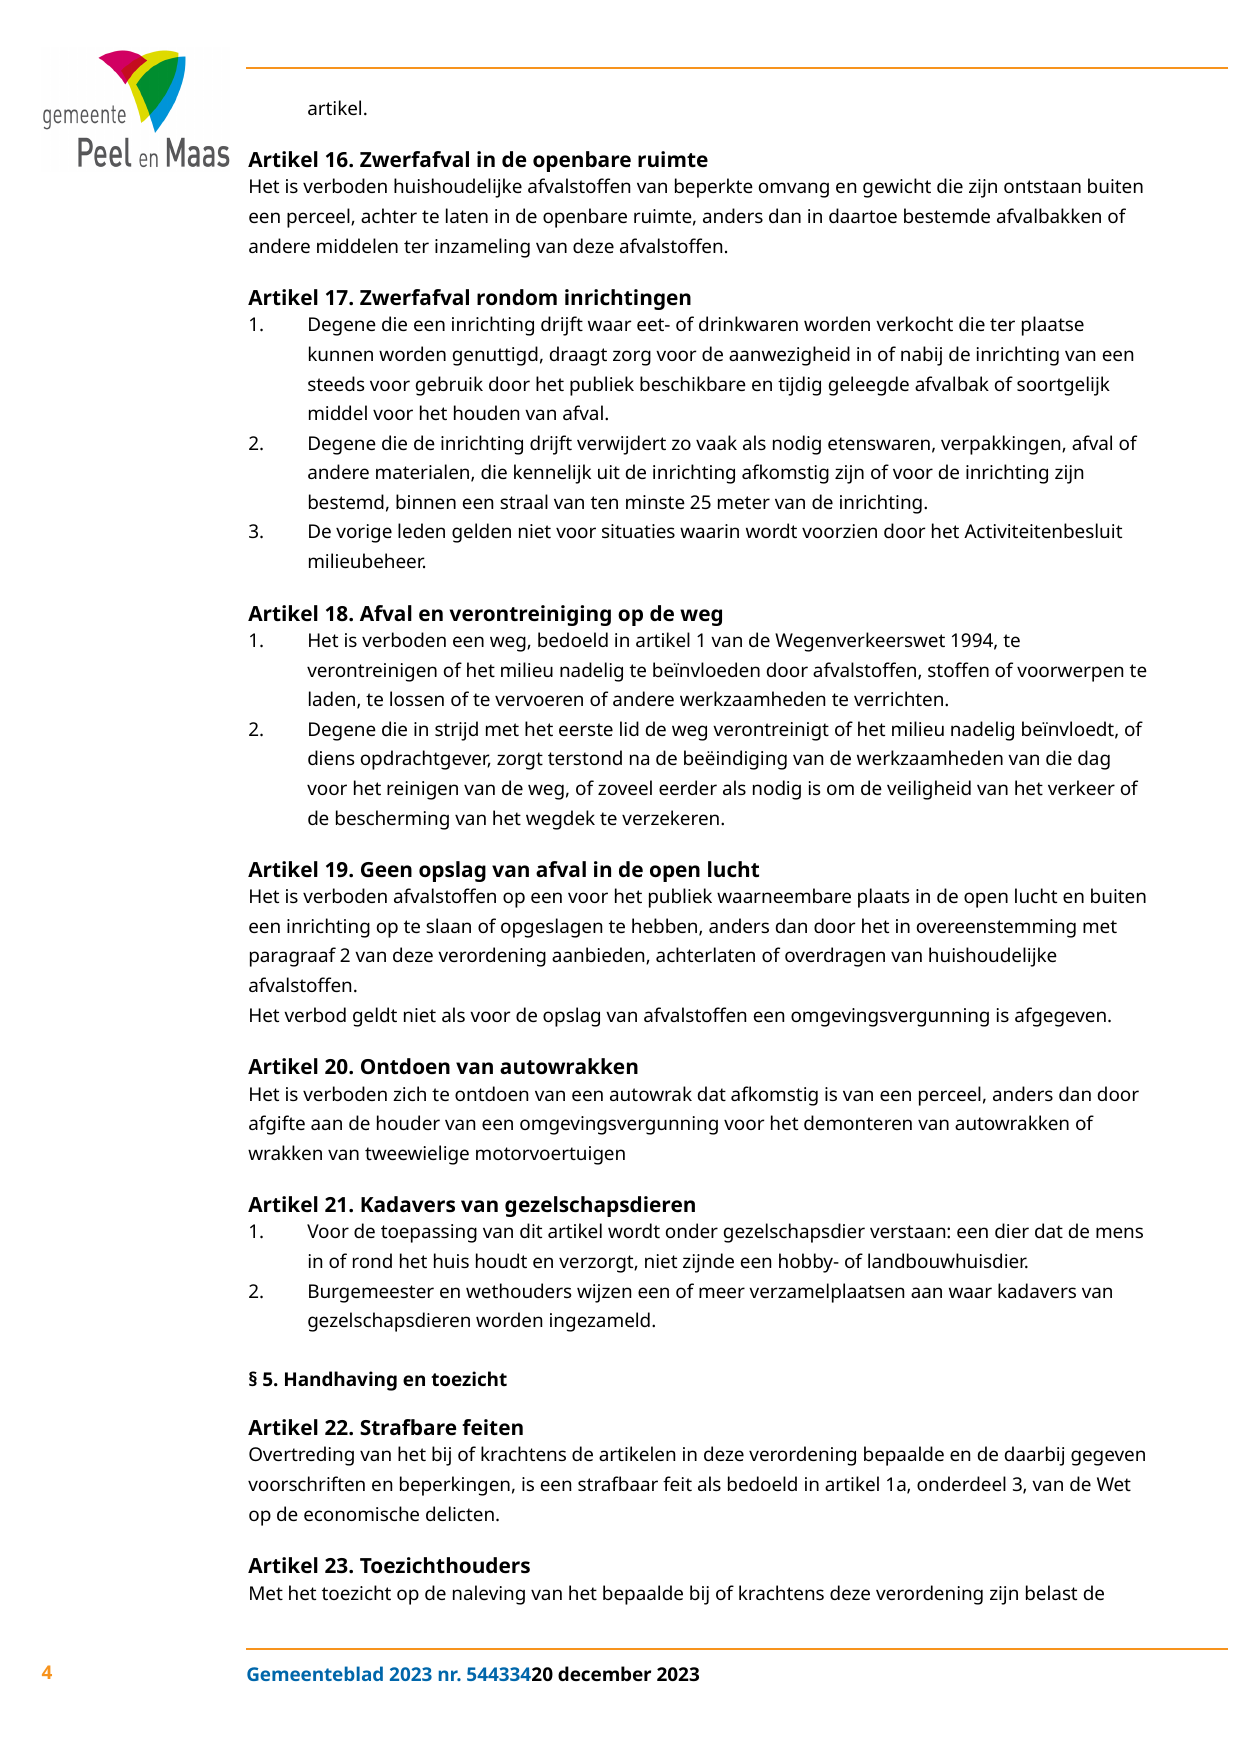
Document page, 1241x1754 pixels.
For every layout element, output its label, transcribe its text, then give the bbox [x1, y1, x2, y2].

text Artikel 18. Afval en verontreiniging op de weg [248, 599, 1152, 627]
text Artikel 20. Ontdoen van autowrakken [248, 1052, 1152, 1081]
text Met het toezicht op de naleving van het bepaalde bij of krachtens deze verordening zijn belast de [248, 1580, 1152, 1605]
text Artikel 19. Geen opslag van afval in de open lucht [248, 855, 1152, 883]
list Voor de toepassing van dit artikel wordt onder gezelschapsdier verstaan: een dier dat de mens in of rond het huis houdt en verzorgt, niet zijnde een hobby- of landbouwhuisdier. [248, 1219, 1152, 1274]
list De vorige leden gelden niet voor situaties waarin wordt voorzien door het Activiteitenbesluit milieubeheer. [248, 519, 1152, 574]
text Het is verboden huishoudelijke afvalstoffen van beperkte omvang en gewicht die zijn ontstaan buiten een perceel, achter te laten in de openbare ruimte, anders dan in daartoe bestemde afvalbakken of andere middelen ter inzameling van deze afvalstoffen. [248, 174, 1152, 258]
list Het is verboden een weg, bedoeld in artikel 1 van de Wegenverkeerswet 1994, te verontreinigen of het milieu nadelig te beïnvloeden door afvalstoffen, stoffen of voorwerpen te laden, te lossen of te vervoeren of andere werkzaamheden te verrichten. [248, 627, 1152, 712]
text Artikel 22. Strafbare feiten [248, 1413, 1152, 1442]
list Degene die in strijd met het eerste lid de weg verontreinigt of het milieu nadelig beïnvloedt, of diens opdrachtgever, zorgt terstond na de beëindiging van de werkzaamheden van die dag voor het reinigen van de weg, of zoveel eerder als nodig is om de veiligheid van het verkeer of de bescherming van het wegdek te verzekeren. [248, 716, 1152, 830]
text § 5. Handhaving en toezicht [248, 1367, 1152, 1392]
list Burgemeester en wethouders wijzen een of meer verzamelplaatsen aan waar kadavers van gezelschapsdieren worden ingezameld. [248, 1278, 1152, 1333]
text Het is verboden zich te ontdoen van een autowrak dat afkomstig is van een perceel, anders dan door afgifte aan de houder van een omgevingsvergunning voor het demonteren van autowrakken of wrakken van tweewielige motorvoertuigen [248, 1081, 1152, 1166]
text Artikel 21. Kadavers van gezelschapsdieren [248, 1190, 1152, 1219]
list artikel. [248, 95, 1152, 121]
text Artikel 16. Zwerfafval in de openbare ruimte [248, 145, 1152, 174]
picture [41, 47, 231, 172]
text Artikel 17. Zwerfafval rondom inrichtingen [248, 283, 1152, 312]
list Degene die de inrichting drijft verwijdert zo vaak als nodig etenswaren, verpakkingen, afval of andere materialen, die kennelijk uit de inrichting afkomstig zijn of voor de inrichting zijn bestemd, binnen een straal van ten minste 25 meter van de inrichting. [248, 430, 1152, 515]
text Artikel 23. Toezichthouders [248, 1551, 1152, 1580]
list Degene die een inrichting drijft waar eet- of drinkwaren worden verkocht die ter plaatse kunnen worden genuttigd, draagt zorg voor de aanwezigheid in of nabij de inrichting van een steeds voor gebruik door het publiek beschikbare en tijdig geleegde afvalbak of soortgelijk middel voor het houden van afval. [248, 312, 1152, 426]
text Het verbod geldt niet als voor de opslag van afvalstoffen een omgevingsvergunning is afgegeven. [248, 1002, 1152, 1028]
text Het is verboden afvalstoffen op een voor het publiek waarneembare plaats in de open lucht en buiten een inrichting op te slaan of opgeslagen te hebben, anders dan door het in overeenstemming met paragraaf 2 van deze verordening aanbieden, achterlaten of overdragen van huishoudelijke afvalstoffen. [248, 883, 1152, 998]
text Overtreding van het bij of krachtens de artikelen in deze verordening bepaalde en de daarbij gegeven voorschriften en beperkingen, is een strafbaar feit als bedoeld in artikel 1a, onderdeel 3, van de Wet op de economische delicten. [248, 1442, 1152, 1527]
